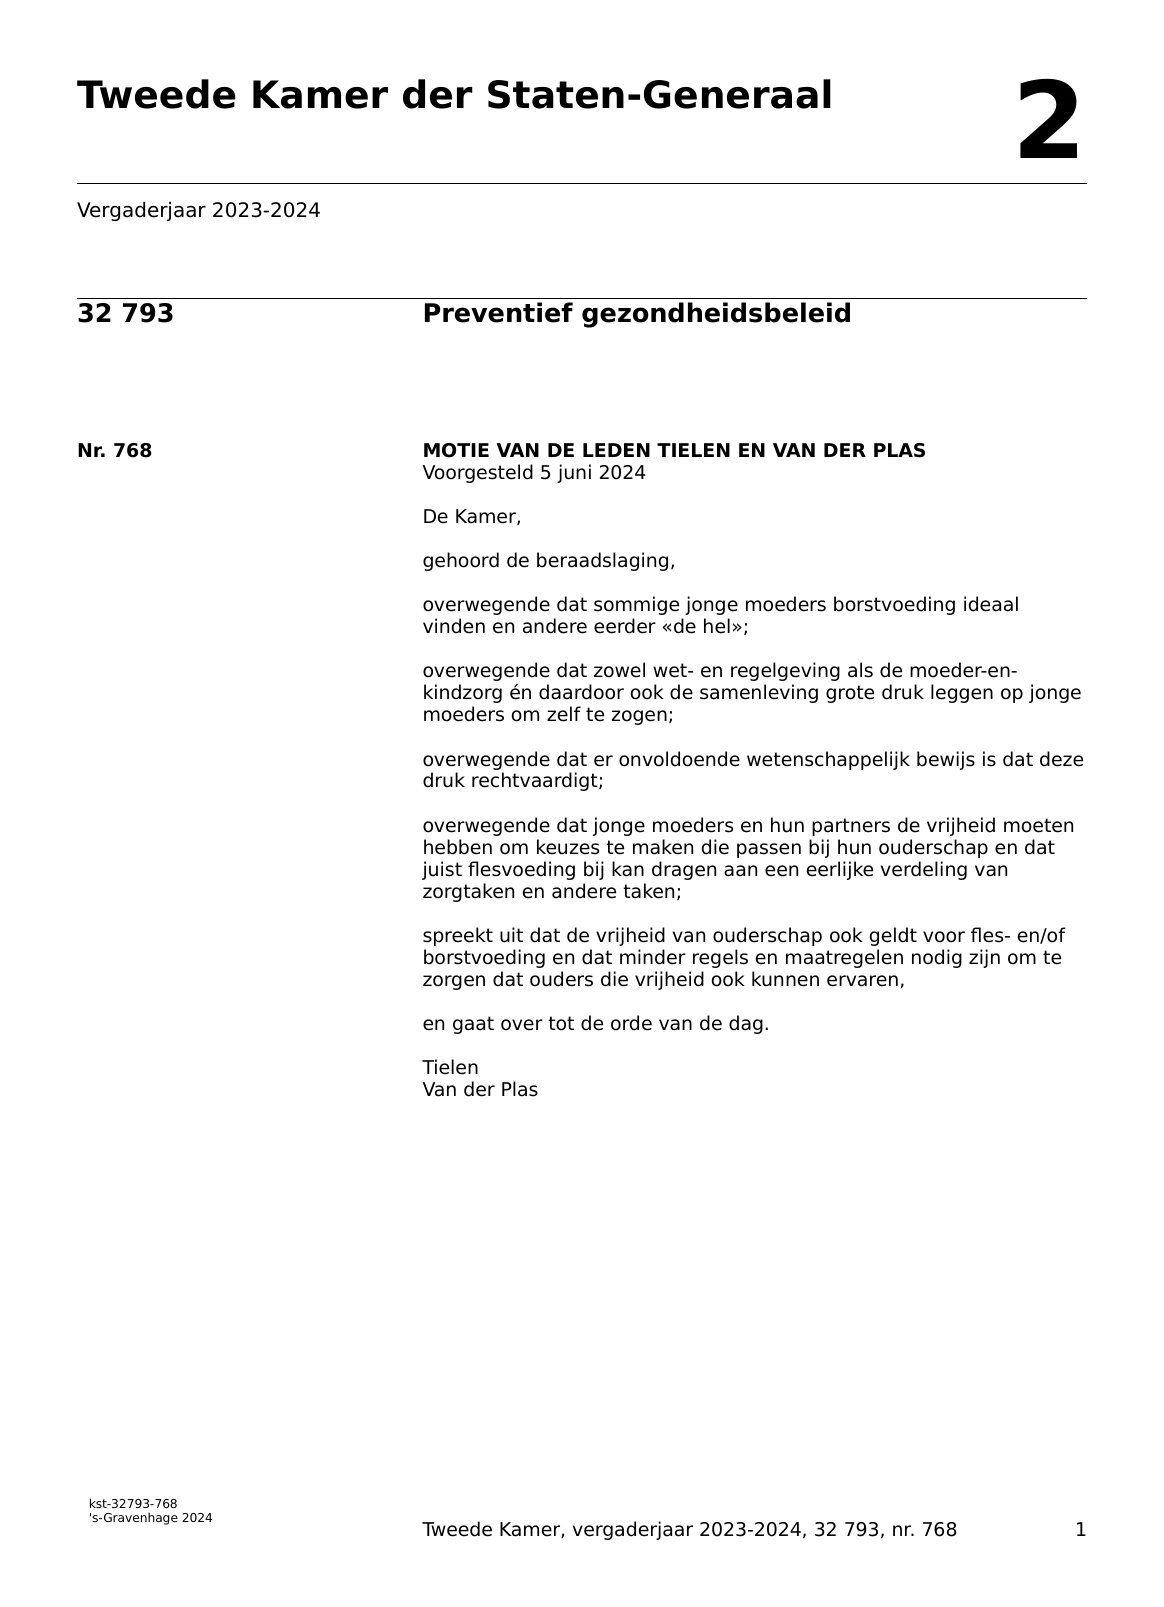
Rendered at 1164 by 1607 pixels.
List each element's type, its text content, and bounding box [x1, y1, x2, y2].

text en gaat over tot de orde van de dag. [422, 1013, 1087, 1035]
text overwegende dat jonge moeders en hun partners de vrijheid moeten hebben om keuzes te maken die passen bij hun ouderschap en dat juist flesvoeding bij kan dragen aan een eerlijke verdeling van zorgtaken en andere taken; [422, 814, 1087, 902]
text Van der Plas [422, 1079, 1087, 1101]
subtitle Nr. 768 MOTIE VAN DE LEDEN TIELEN EN VAN DER PLAS [77, 440, 1087, 462]
text gehoord de beraadslaging, [422, 550, 1087, 572]
table_header 2 [886, 59, 1087, 183]
text Tielen [422, 1057, 1087, 1079]
text 's-Gravenhage 2024 [88, 1511, 323, 1525]
text overwegende dat sommige jonge moeders borstvoeding ideaal vinden en andere eerder «de hel»; [422, 594, 1087, 638]
text overwegende dat zowel wet- en regelgeving als de moeder-en-kindzorg én daardoor ook de samenleving grote druk leggen op jonge moeders om zelf te zogen; [422, 660, 1087, 726]
text De Kamer, [422, 506, 1087, 528]
text kst-32793-768 [88, 1497, 323, 1511]
text Voorgesteld 5 juni 2024 [422, 462, 1087, 484]
text spreekt uit dat de vrijheid van ouderschap ook geldt voor fles- en/of borstvoeding en dat minder regels en maatregelen nodig zijn om te zorgen dat ouders die vrijheid ook kunnen ervaren, [422, 925, 1087, 991]
subtitle 32 793 Preventief gezondheidsbeleid [77, 299, 1087, 329]
table_cell Vergaderjaar 2023-2024 [77, 184, 1087, 298]
table_header Tweede Kamer der Staten-Generaal [77, 59, 886, 183]
text overwegende dat er onvoldoende wetenschappelijk bewijs is dat deze druk rechtvaardigt; [422, 748, 1087, 792]
